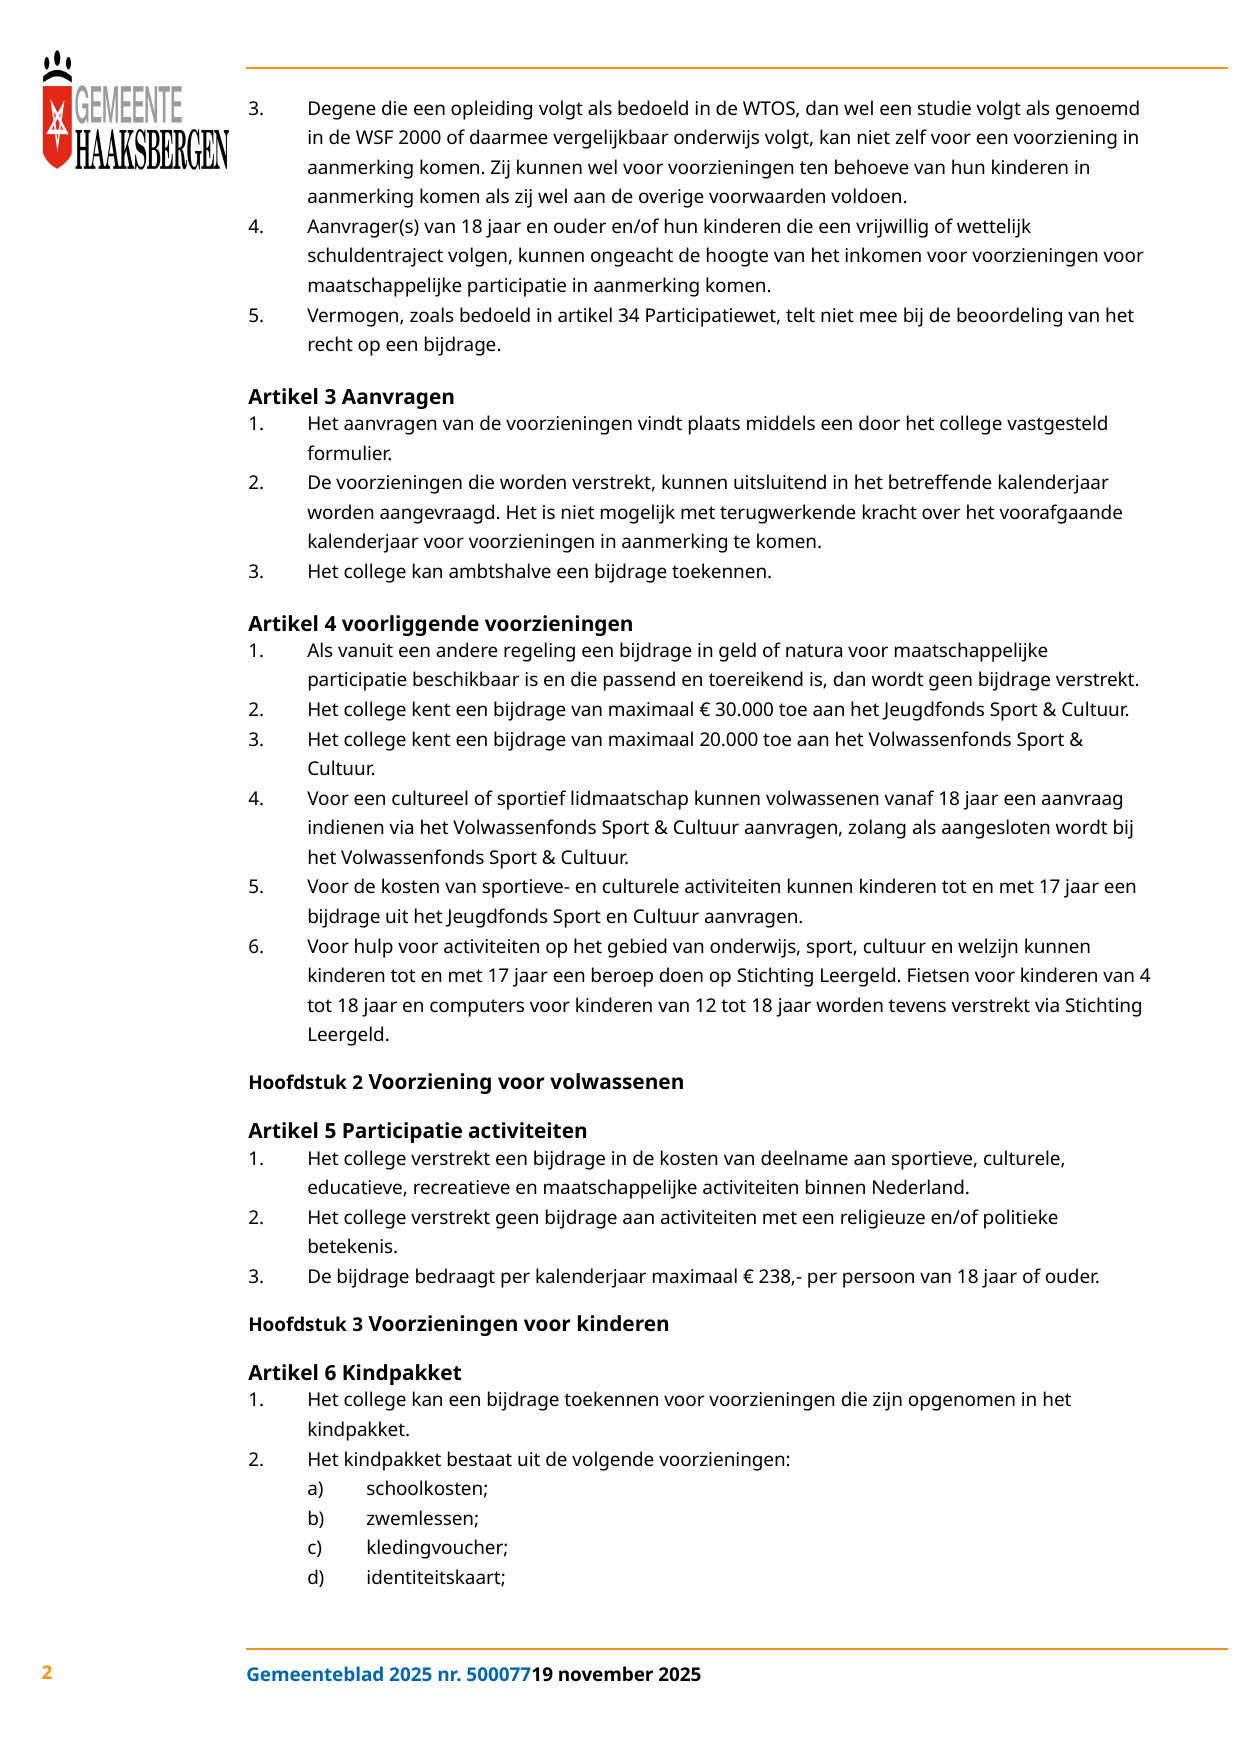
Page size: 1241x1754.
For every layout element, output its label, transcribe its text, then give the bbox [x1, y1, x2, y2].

list De bijdrage bedraagt per kalenderjaar maximaal € 238,- per persoon van 18 jaar of ouder. [248, 1263, 1152, 1289]
list identiteitskaart; [307, 1564, 1152, 1590]
text Artikel 4 voorliggende voorzieningen [248, 609, 1152, 637]
list Degene die een opleiding volgt als bedoeld in de WTOS, dan wel een studie volgt als genoemd in de WSF 2000 of daarmee vergelijkbaar onderwijs volgt, kan niet zelf voor een voorziening in aanmerking komen. Zij kunnen wel voor voorzieningen ten behoeve van hun kinderen in aanmerking komen als zij wel aan de overige voorwaarden voldoen. [248, 95, 1152, 209]
picture [41, 47, 231, 172]
text Artikel 6 Kindpakket [248, 1358, 1152, 1387]
list kledingvoucher; [307, 1534, 1152, 1560]
list Het college kan ambtshalve een bijdrage toekennen. [248, 558, 1152, 584]
list Aanvrager(s) van 18 jaar en ouder en/of hun kinderen die een vrijwillig of wettelijk schuldentraject volgen, kunnen ongeacht de hoogte van het inkomen voor voorzieningen voor maatschappelijke participatie in aanmerking komen. [248, 213, 1152, 298]
list zwemlessen; [307, 1505, 1152, 1531]
list Het college verstrekt een bijdrage in de kosten van deelname aan sportieve, culturele, educatieve, recreatieve en maatschappelijke activiteiten binnen Nederland. [248, 1145, 1152, 1200]
text Hoofdstuk 2 Voorziening voor volwassenen [248, 1067, 1152, 1096]
list Het college verstrekt geen bijdrage aan activiteiten met een religieuze en/of politieke betekenis. [248, 1204, 1152, 1259]
list Het college kent een bijdrage van maximaal € 30.000 toe aan het Jeugdfonds Sport & Cultuur. [248, 696, 1152, 722]
text Artikel 5 Participatie activiteiten [248, 1117, 1152, 1145]
list Het college kan een bijdrage toekennen voor voorzieningen die zijn opgenomen in het kindpakket. [248, 1387, 1152, 1442]
list Het kindpakket bestaat uit de volgende voorzieningen: [248, 1446, 1152, 1472]
list Als vanuit een andere regeling een bijdrage in geld of natura voor maatschappelijke participatie beschikbaar is en die passend en toereikend is, dan wordt geen bijdrage verstrekt. [248, 637, 1152, 692]
list Het college kent een bijdrage van maximaal 20.000 toe aan het Volwassenfonds Sport & Cultuur. [248, 726, 1152, 781]
list Voor de kosten van sportieve- en culturele activiteiten kunnen kinderen tot en met 17 jaar een bijdrage uit het Jeugdfonds Sport en Cultuur aanvragen. [248, 874, 1152, 929]
list Voor hulp voor activiteiten op het gebied van onderwijs, sport, cultuur en welzijn kunnen kinderen tot en met 17 jaar een beroep doen op Stichting Leergeld. Fietsen voor kinderen van 4 tot 18 jaar en computers voor kinderen van 12 tot 18 jaar worden tevens verstrekt via Stichting Leergeld. [248, 933, 1152, 1047]
list De voorzieningen die worden verstrekt, kunnen uitsluitend in het betreffende kalenderjaar worden aangevraagd. Het is niet mogelijk met terugwerkende kracht over het voorafgaande kalenderjaar voor voorzieningen in aanmerking te komen. [248, 469, 1152, 554]
list Vermogen, zoals bedoeld in artikel 34 Participatiewet, telt niet mee bij de beoordeling van het recht op een bijdrage. [248, 302, 1152, 357]
text Artikel 3 Aanvragen [248, 382, 1152, 410]
list schoolkosten; [307, 1475, 1152, 1501]
list Voor een cultureel of sportief lidmaatschap kunnen volwassenen vanaf 18 jaar een aanvraag indienen via het Volwassenfonds Sport & Cultuur aanvragen, zolang als aangesloten wordt bij het Volwassenfonds Sport & Cultuur. [248, 785, 1152, 870]
text Hoofdstuk 3 Voorzieningen voor kinderen [248, 1309, 1152, 1337]
list Het aanvragen van de voorzieningen vindt plaats middels een door het college vastgesteld formulier. [248, 410, 1152, 466]
